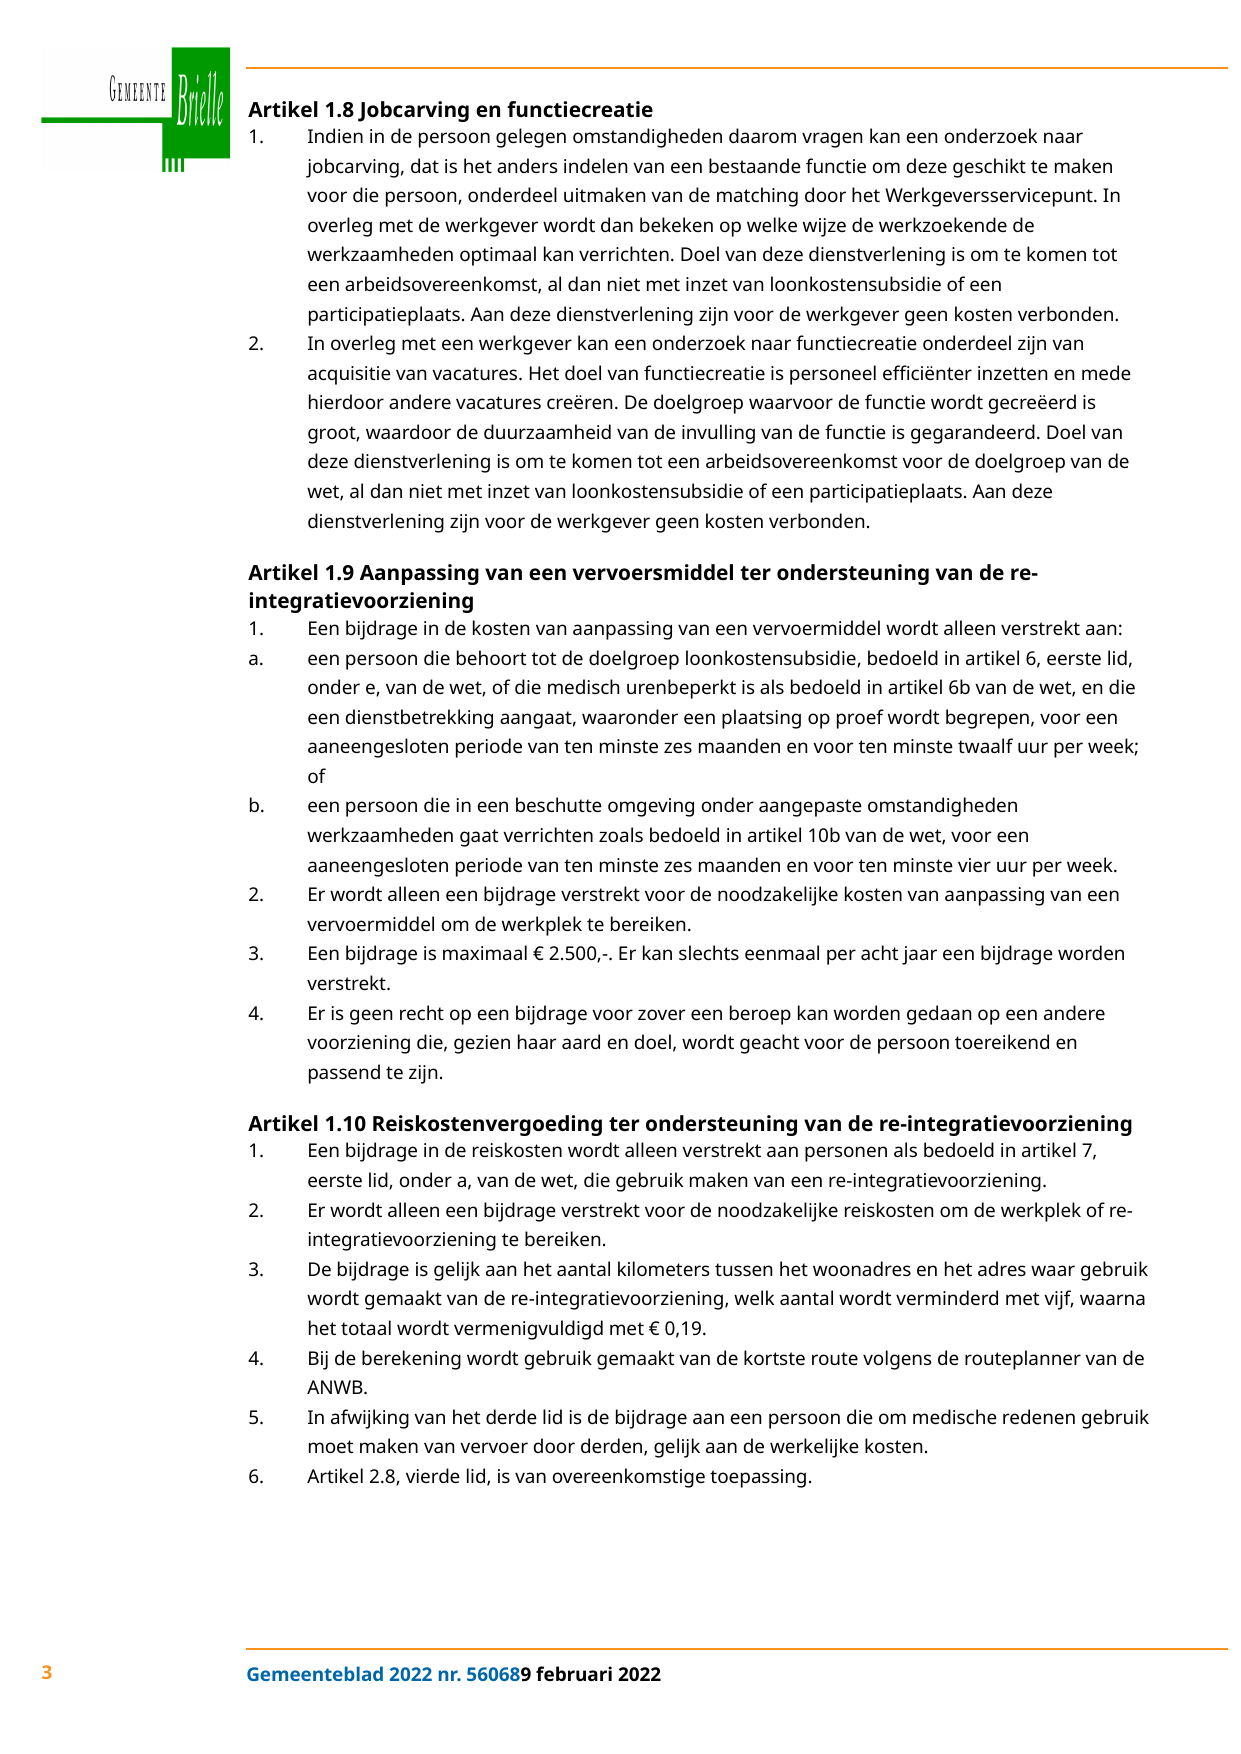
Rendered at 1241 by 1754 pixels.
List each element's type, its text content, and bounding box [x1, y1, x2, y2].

list Indien in de persoon gelegen omstandigheden daarom vragen kan een onderzoek naar jobcarving, dat is het anders indelen van een bestaande functie om deze geschikt te maken voor die persoon, onderdeel uitmaken van de matching door het Werkgeversservicepunt. In overleg met de werkgever wordt dan bekeken op welke wijze de werkzoekende de werkzaamheden optimaal kan verrichten. Doel van deze dienstverlening is om te komen tot een arbeidsovereenkomst, al dan niet met inzet van loonkostensubsidie of een participatieplaats. Aan deze dienstverlening zijn voor de werkgever geen kosten verbonden. [248, 123, 1152, 326]
list Artikel 2.8, vierde lid, is van overeenkomstige toepassing. [248, 1463, 1152, 1489]
list een persoon die behoort tot de doelgroep loonkostensubsidie, bedoeld in artikel 6, eerste lid, onder e, van de wet, of die medisch urenbeperkt is als bedoeld in artikel 6b van de wet, en die een dienstbetrekking aangaat, waaronder een plaatsing op proef wordt begrepen, voor een aaneengesloten periode van ten minste zes maanden en voor ten minste twaalf uur per week; of [248, 645, 1152, 789]
list In afwijking van het derde lid is de bijdrage aan een persoon die om medische redenen gebruik moet maken van vervoer door derden, gelijk aan de werkelijke kosten. [248, 1404, 1152, 1459]
list In overleg met een werkgever kan een onderzoek naar functiecreatie onderdeel zijn van acquisitie van vacatures. Het doel van functiecreatie is personeel efficiënter inzetten en mede hierdoor andere vacatures creëren. De doelgroep waarvoor de functie wordt gecreëerd is groot, waardoor de duurzaamheid van de invulling van de functie is gegarandeerd. Doel van deze dienstverlening is om te komen tot een arbeidsovereenkomst voor de doelgroep van de wet, al dan niet met inzet van loonkostensubsidie of een participatieplaats. Aan deze dienstverlening zijn voor de werkgever geen kosten verbonden. [248, 330, 1152, 533]
text Artikel 1.10 Reiskostenvergoeding ter ondersteuning van de re-integratievoorziening [248, 1109, 1152, 1138]
list Een bijdrage in de kosten van aanpassing van een vervoermiddel wordt alleen verstrekt aan: [248, 615, 1152, 641]
list een persoon die in een beschutte omgeving onder aangepaste omstandigheden werkzaamheden gaat verrichten zoals bedoeld in artikel 10b van de wet, voor een aaneengesloten periode van ten minste zes maanden en voor ten minste vier uur per week. [248, 793, 1152, 877]
list Er wordt alleen een bijdrage verstrekt voor de noodzakelijke reiskosten om de werkplek of re-integratievoorziening te bereiken. [248, 1197, 1152, 1252]
picture [41, 47, 231, 172]
list Bij de berekening wordt gebruik gemaakt van de kortste route volgens de routeplanner van de ANWB. [248, 1345, 1152, 1400]
list Een bijdrage is maximaal € 2.500,-. Er kan slechts eenmaal per acht jaar een bijdrage worden verstrekt. [248, 941, 1152, 996]
list Er wordt alleen een bijdrage verstrekt voor de noodzakelijke kosten van aanpassing van een vervoermiddel om de werkplek te bereiken. [248, 881, 1152, 937]
list De bijdrage is gelijk aan het aantal kilometers tussen het woonadres en het adres waar gebruik wordt gemaakt van de re-integratievoorziening, welk aantal wordt verminderd met vijf, waarna het totaal wordt vermenigvuldigd met € 0,19. [248, 1256, 1152, 1341]
text Artikel 1.9 Aanpassing van een vervoersmiddel ter ondersteuning van de re-integratievoorziening [248, 558, 1152, 615]
text Artikel 1.8 Jobcarving en functiecreatie [248, 95, 1152, 123]
list Er is geen recht op een bijdrage voor zover een beroep kan worden gedaan op een andere voorziening die, gezien haar aard en doel, wordt geacht voor de persoon toereikend en passend te zijn. [248, 1000, 1152, 1084]
list Een bijdrage in de reiskosten wordt alleen verstrekt aan personen als bedoeld in artikel 7, eerste lid, onder a, van de wet, die gebruik maken van een re-integratievoorziening. [248, 1138, 1152, 1193]
